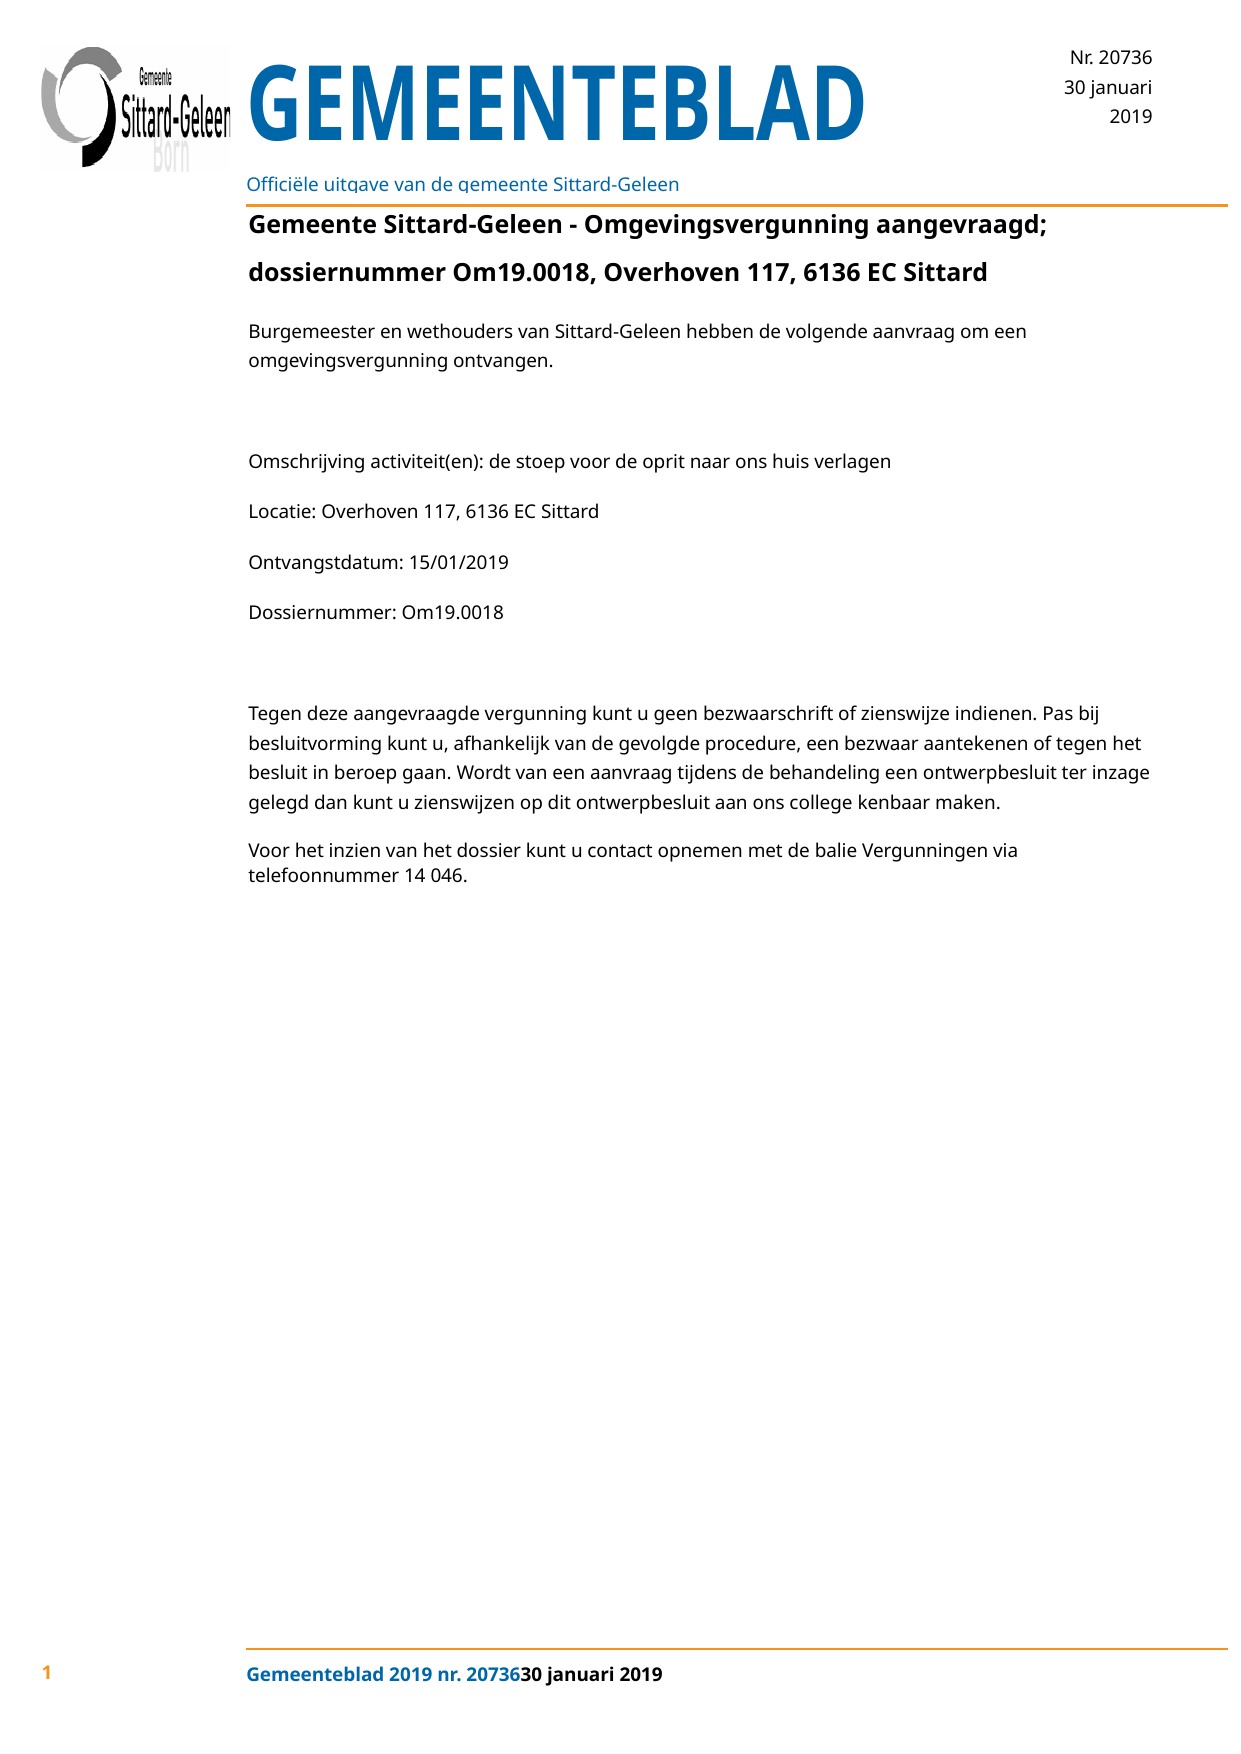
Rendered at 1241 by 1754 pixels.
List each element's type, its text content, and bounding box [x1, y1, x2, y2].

text Gemeente Sittard-Geleen - Omgevingsvergunning aangevraagd; dossiernummer Om19.0018, Overhoven 117, 6136 EC Sittard [248, 207, 1152, 288]
text Dossiernummer: Om19.0018 [248, 599, 1152, 625]
text Omschrijving activiteit(en): de stoep voor de oprit naar ons huis verlagen [248, 448, 1152, 474]
picture [41, 47, 231, 172]
text Ontvangstdatum: 15/01/2019 [248, 549, 1152, 575]
text Tegen deze aangevraagde vergunning kunt u geen bezwaarschrift of zienswijze indienen. Pas bij besluitvorming kunt u, afhankelijk van de gevolgde procedure, een bezwaar aantekenen of tegen het besluit in beroep gaan. Wordt van een aanvraag tijdens de behandeling een ontwerpbesluit ter inzage gelegd dan kunt u zienswijzen op dit ontwerpbesluit aan ons college kenbaar maken. [248, 700, 1152, 815]
text Burgemeester en wethouders van Sittard-Geleen hebben de volgende aanvraag om een omgevingsvergunning ontvangen. [248, 318, 1152, 373]
text Voor het inzien van het dossier kunt u contact opnemen met de balie Vergunningen via telefoonnummer 14 046. [248, 837, 1152, 888]
text Locatie: Overhoven 117, 6136 EC Sittard [248, 499, 1152, 524]
